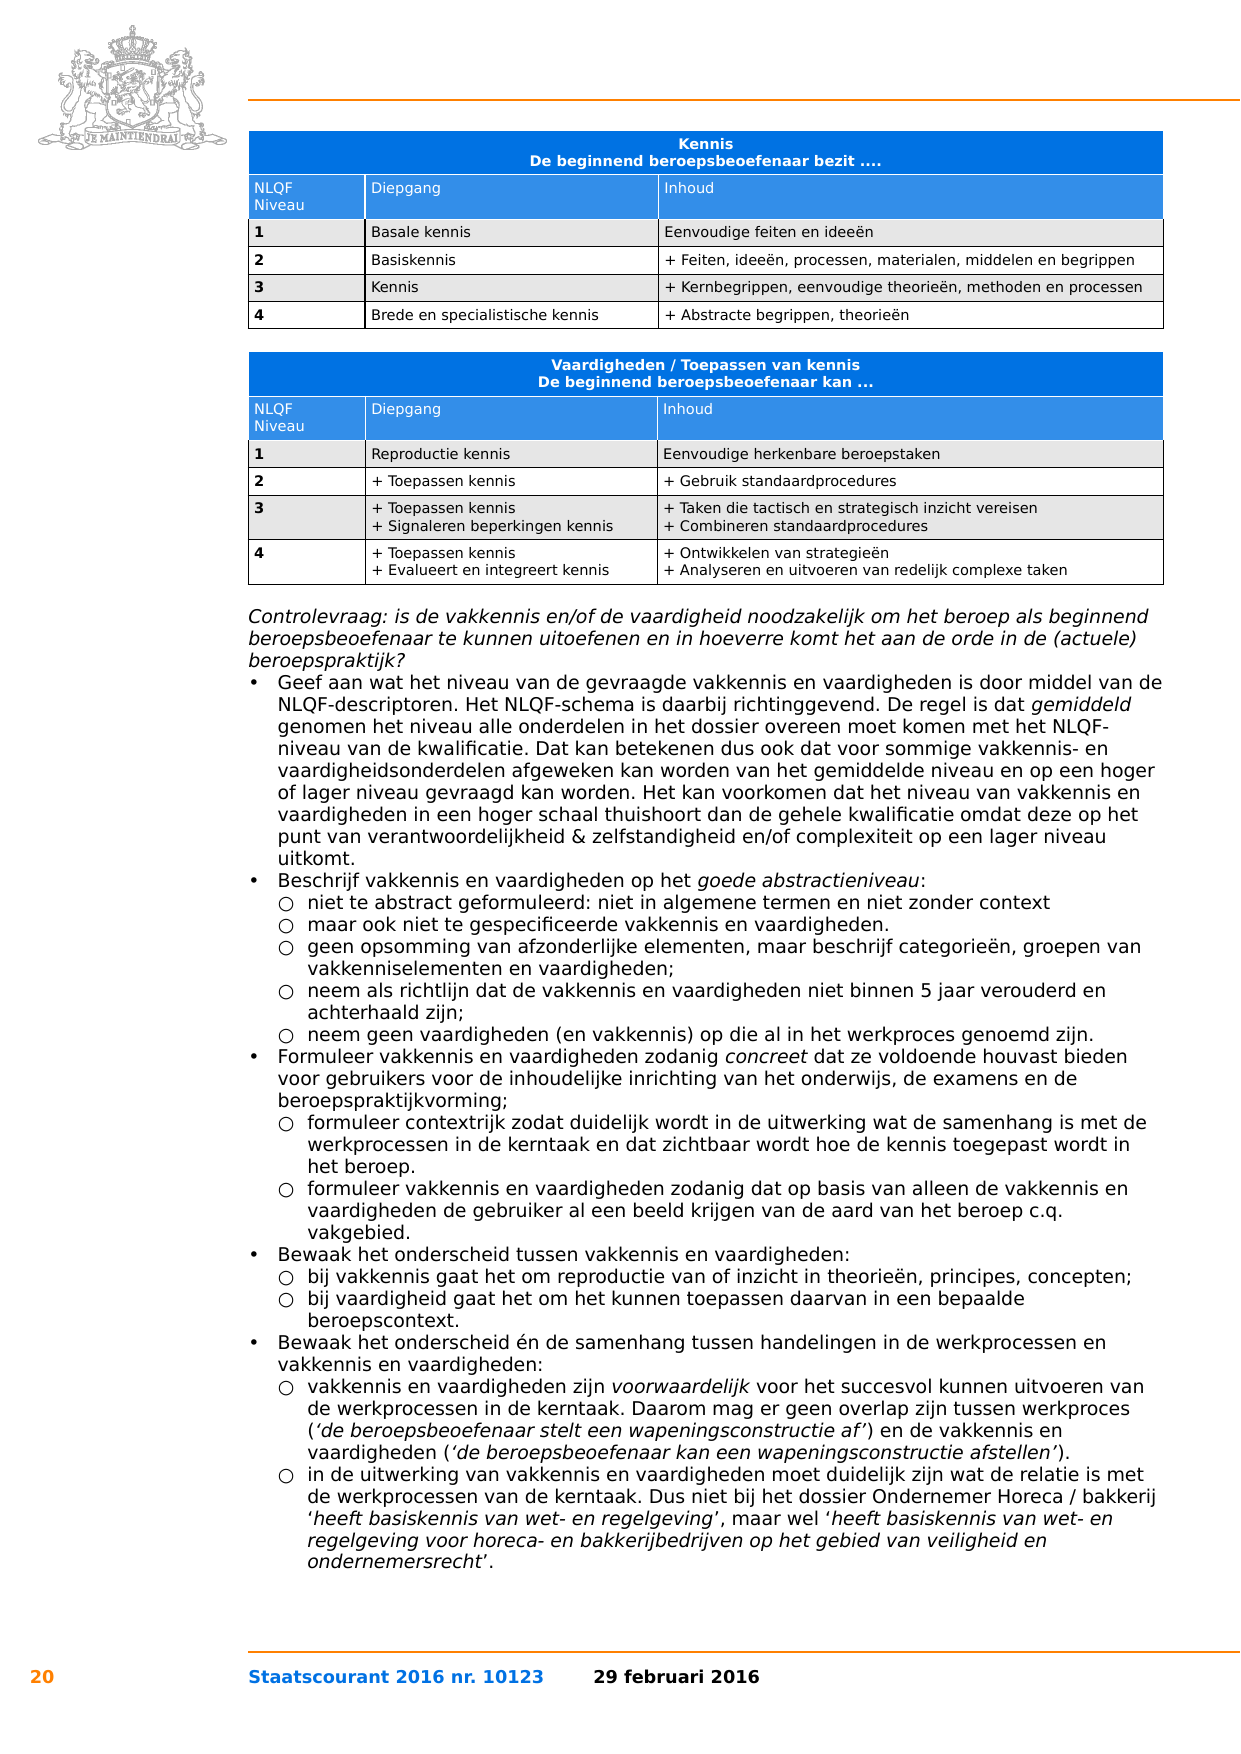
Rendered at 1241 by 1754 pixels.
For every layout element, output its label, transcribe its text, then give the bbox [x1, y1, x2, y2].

table_cell Reproductie kennis [366, 441, 657, 467]
table_cell Eenvoudige feiten en ideeën [659, 220, 1163, 246]
text ○ geen opsomming van afzonderlijke elementen, maar beschrijf categorieën, groepen van vakkenniselementen en vaardigheden; [278, 936, 1163, 980]
text ○ formuleer vakkennis en vaardigheden zodanig dat op basis van alleen de vakkennis en vaardigheden de gebruiker al een beeld krijgen van de aard van het beroep c.q. vakgebied. [278, 1178, 1163, 1244]
text Controlevraag: is de vakkennis en/of de vaardigheid noodzakelijk om het beroep als beginnend beroepsbeoefenaar te kunnen uitoefenen en in hoeverre komt het aan de orde in de (actuele) beroepspraktijk? [248, 606, 1163, 672]
text • Geef aan wat het niveau van de gevraagde vakkennis en vaardigheden is door middel van de NLQF-descriptoren. Het NLQF-schema is daarbij richtinggevend. De regel is dat gemiddeld genomen het niveau alle onderdelen in het dossier overeen moet komen met het NLQF-niveau van de kwalificatie. Dat kan betekenen dus ook dat voor sommige vakkennis- en vaardigheidsonderdelen afgeweken kan worden van het gemiddelde niveau en op een hoger of lager niveau gevraagd kan worden. Het kan voorkomen dat het niveau van vakkennis en vaardigheden in een hoger schaal thuishoort dan de gehele kwalificatie omdat deze op het punt van verantwoordelijkheid & zelfstandigheid en/of complexiteit op een lager niveau uitkomt. [248, 672, 1163, 870]
text ○ in de uitwerking van vakkennis en vaardigheden moet duidelijk zijn wat de relatie is met de werkprocessen van de kerntaak. Dus niet bij het dossier Ondernemer Horeca / bakkerij ‘heeft basiskennis van wet- en regelgeving’, maar wel ‘heeft basiskennis van wet- en regelgeving voor horeca- en bakkerijbedrijven op het gebied van veiligheid en ondernemersrecht’. [278, 1463, 1163, 1573]
table_cell 4 [249, 302, 364, 328]
text ○ formuleer contextrijk zodat duidelijk wordt in de uitwerking wat de samenhang is met de werkprocessen in de kerntaak en dat zichtbaar wordt hoe de kennis toegepast wordt in het beroep. [278, 1112, 1163, 1178]
table_cell 1 [249, 441, 365, 467]
table_cell 2 [249, 468, 365, 495]
table_cell + Toepassen kennis + Signaleren beperkingen kennis [366, 496, 657, 539]
table_cell 1 [249, 220, 364, 246]
table_cell + Taken die tactisch en strategisch inzicht vereisen + Combineren standaardprocedures [658, 496, 1163, 539]
table_cell + Feiten, ideeën, processen, materialen, middelen en begrippen [659, 247, 1163, 273]
table_header Vaardigheden / Toepassen van kennis De beginnend beroepsbeoefenaar kan ... [249, 352, 1163, 396]
table_cell + Toepassen kennis [366, 468, 657, 495]
table_cell 3 [249, 496, 365, 539]
table_cell Diepgang [366, 175, 658, 219]
text ○ maar ook niet te gespecificeerde vakkennis en vaardigheden. [278, 914, 1163, 936]
table_cell Eenvoudige herkenbare beroepstaken [658, 441, 1163, 467]
table_cell Diepgang [366, 397, 657, 440]
table_cell Basale kennis [366, 220, 658, 246]
text • Formuleer vakkennis en vaardigheden zodanig concreet dat ze voldoende houvast bieden voor gebruikers voor de inhoudelijke inrichting van het onderwijs, de examens en de beroepspraktijkvorming; [248, 1046, 1163, 1112]
table_cell 4 [249, 540, 365, 583]
table_cell 3 [249, 275, 364, 301]
table_cell Kennis [366, 275, 658, 301]
table_cell + Kernbegrippen, eenvoudige theorieën, methoden en processen [659, 275, 1163, 301]
table_cell Inhoud [658, 397, 1163, 440]
table_cell Inhoud [659, 175, 1163, 219]
table_cell + Gebruik standaardprocedures [658, 468, 1163, 495]
table_cell Brede en specialistische kennis [366, 302, 658, 328]
text • Bewaak het onderscheid én de samenhang tussen handelingen in de werkprocessen en vakkennis en vaardigheden: [248, 1332, 1163, 1376]
picture [38, 25, 227, 150]
text ○ neem geen vaardigheden (en vakkennis) op die al in het werkproces genoemd zijn. [278, 1024, 1163, 1046]
text ○ bij vaardigheid gaat het om het kunnen toepassen daarvan in een bepaalde beroepscontext. [278, 1288, 1163, 1332]
text • Bewaak het onderscheid tussen vakkennis en vaardigheden: [248, 1244, 1163, 1266]
text ○ vakkennis en vaardigheden zijn voorwaardelijk voor het succesvol kunnen uitvoeren van de werkprocessen in de kerntaak. Daarom mag er geen overlap zijn tussen werkproces (‘de beroepsbeoefenaar stelt een wapeningsconstructie af’) en de vakkennis en vaardigheden (‘de beroepsbeoefenaar kan een wapeningsconstructie afstellen’). [278, 1376, 1163, 1463]
table_cell + Abstracte begrippen, theorieën [659, 302, 1163, 328]
text • Beschrijf vakkennis en vaardigheden op het goede abstractieniveau: [248, 870, 1163, 892]
table_cell + Ontwikkelen van strategieën + Analyseren en uitvoeren van redelijk complexe taken [658, 540, 1163, 583]
table_cell Basiskennis [366, 247, 658, 273]
text ○ neem als richtlijn dat de vakkennis en vaardigheden niet binnen 5 jaar verouderd en achterhaald zijn; [278, 980, 1163, 1024]
table_cell NLQF Niveau [249, 397, 365, 440]
table_cell NLQF Niveau [249, 175, 364, 219]
text ○ bij vakkennis gaat het om reproductie van of inzicht in theorieën, principes, concepten; [278, 1266, 1163, 1288]
table_header Kennis De beginnend beroepsbeoefenaar bezit .... [249, 131, 1163, 174]
table_cell + Toepassen kennis + Evalueert en integreert kennis [366, 540, 657, 583]
text ○ niet te abstract geformuleerd: niet in algemene termen en niet zonder context [278, 892, 1163, 914]
table_cell 2 [249, 247, 364, 273]
